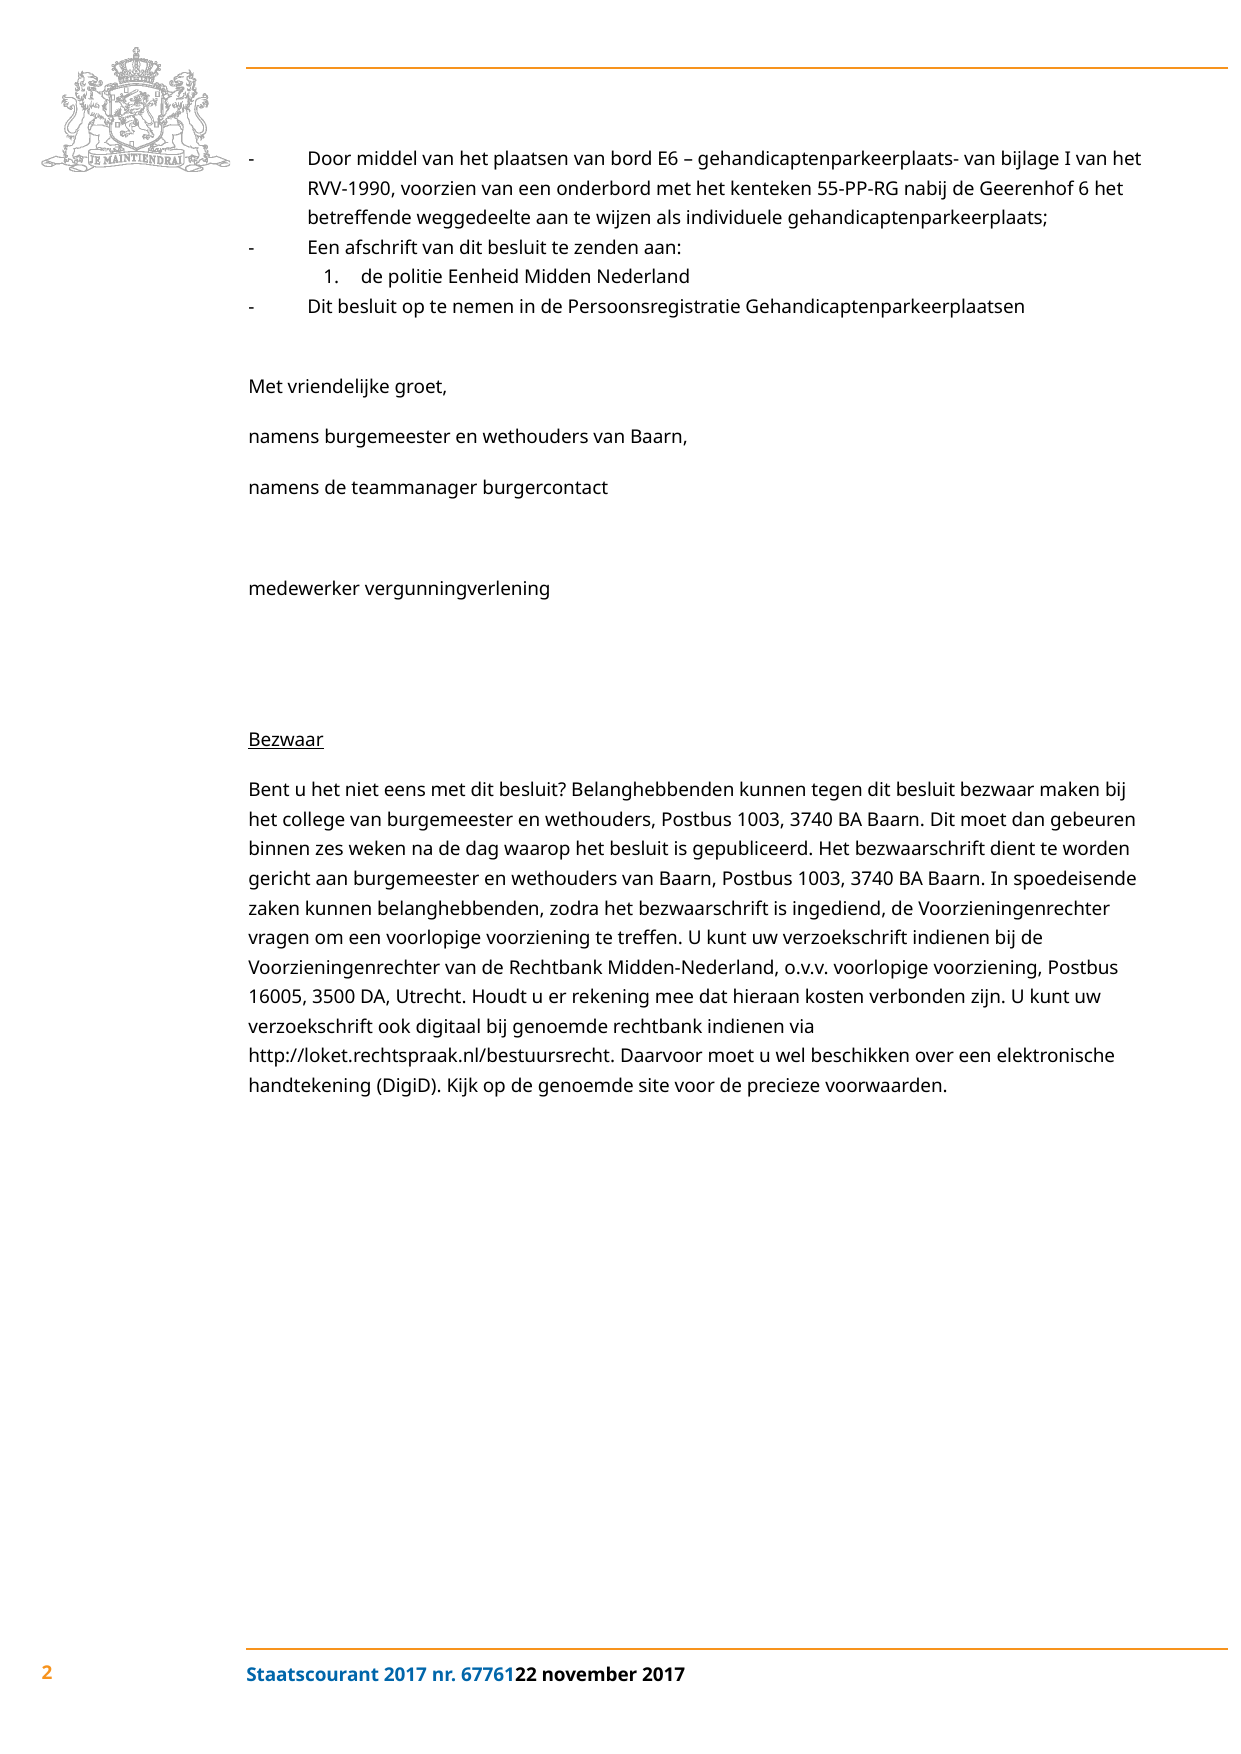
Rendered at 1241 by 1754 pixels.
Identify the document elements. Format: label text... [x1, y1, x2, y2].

text namens burgemeester en wethouders van Baarn, [248, 423, 1152, 449]
text medewerker vergunningverlening [248, 575, 1152, 601]
list Dit besluit op te nemen in de Persoonsregistratie Gehandicaptenparkeerplaatsen [248, 293, 1152, 319]
list Een afschrift van dit besluit te zenden aan: [248, 234, 1152, 260]
list Door middel van het plaatsen van bord E6 – gehandicaptenparkeerplaats- van bijlage I van het RVV-1990, voorzien van een onderbord met het kenteken 55-PP-RG nabij de Geerenhof 6 het betreffende weggedeelte aan te wijzen als individuele gehandicaptenparkeerplaats; [248, 145, 1152, 230]
text Met vriendelijke groet, [248, 373, 1152, 399]
text namens de teammanager burgercontact [248, 474, 1152, 500]
text Bent u het niet eens met dit besluit? Belanghebbenden kunnen tegen dit besluit bezwaar maken bij het college van burgemeester en wethouders, Postbus 1003, 3740 BA Baarn. Dit moet dan gebeuren binnen zes weken na de dag waarop het besluit is gepubliceerd. Het bezwaarschrift dient te worden gericht aan burgemeester en wethouders van Baarn, Postbus 1003, 3740 BA Baarn. In spoedeisende zaken kunnen belanghebbenden, zodra het bezwaarschrift is ingediend, de Voorzieningenrechter vragen om een voorlopige voorziening te treffen. U kunt uw verzoekschrift indienen bij de Voorzieningenrechter van de Rechtbank Midden-Nederland, o.v.v. voorlopige voorziening, Postbus 16005, 3500 DA, Utrecht. Houdt u er rekening mee dat hieraan kosten verbonden zijn. U kunt uw verzoekschrift ook digitaal bij genoemde rechtbank indienen via http://loket.rechtspraak.nl/bestuursrecht. Daarvoor moet u wel beschikken over een elektronische handtekening (DigiD). Kijk op de genoemde site voor de precieze voorwaarden. [248, 776, 1152, 1098]
picture [41, 47, 231, 172]
list de politie Eenheid Midden Nederland [323, 263, 1152, 289]
text Bezwaar [248, 726, 1152, 752]
